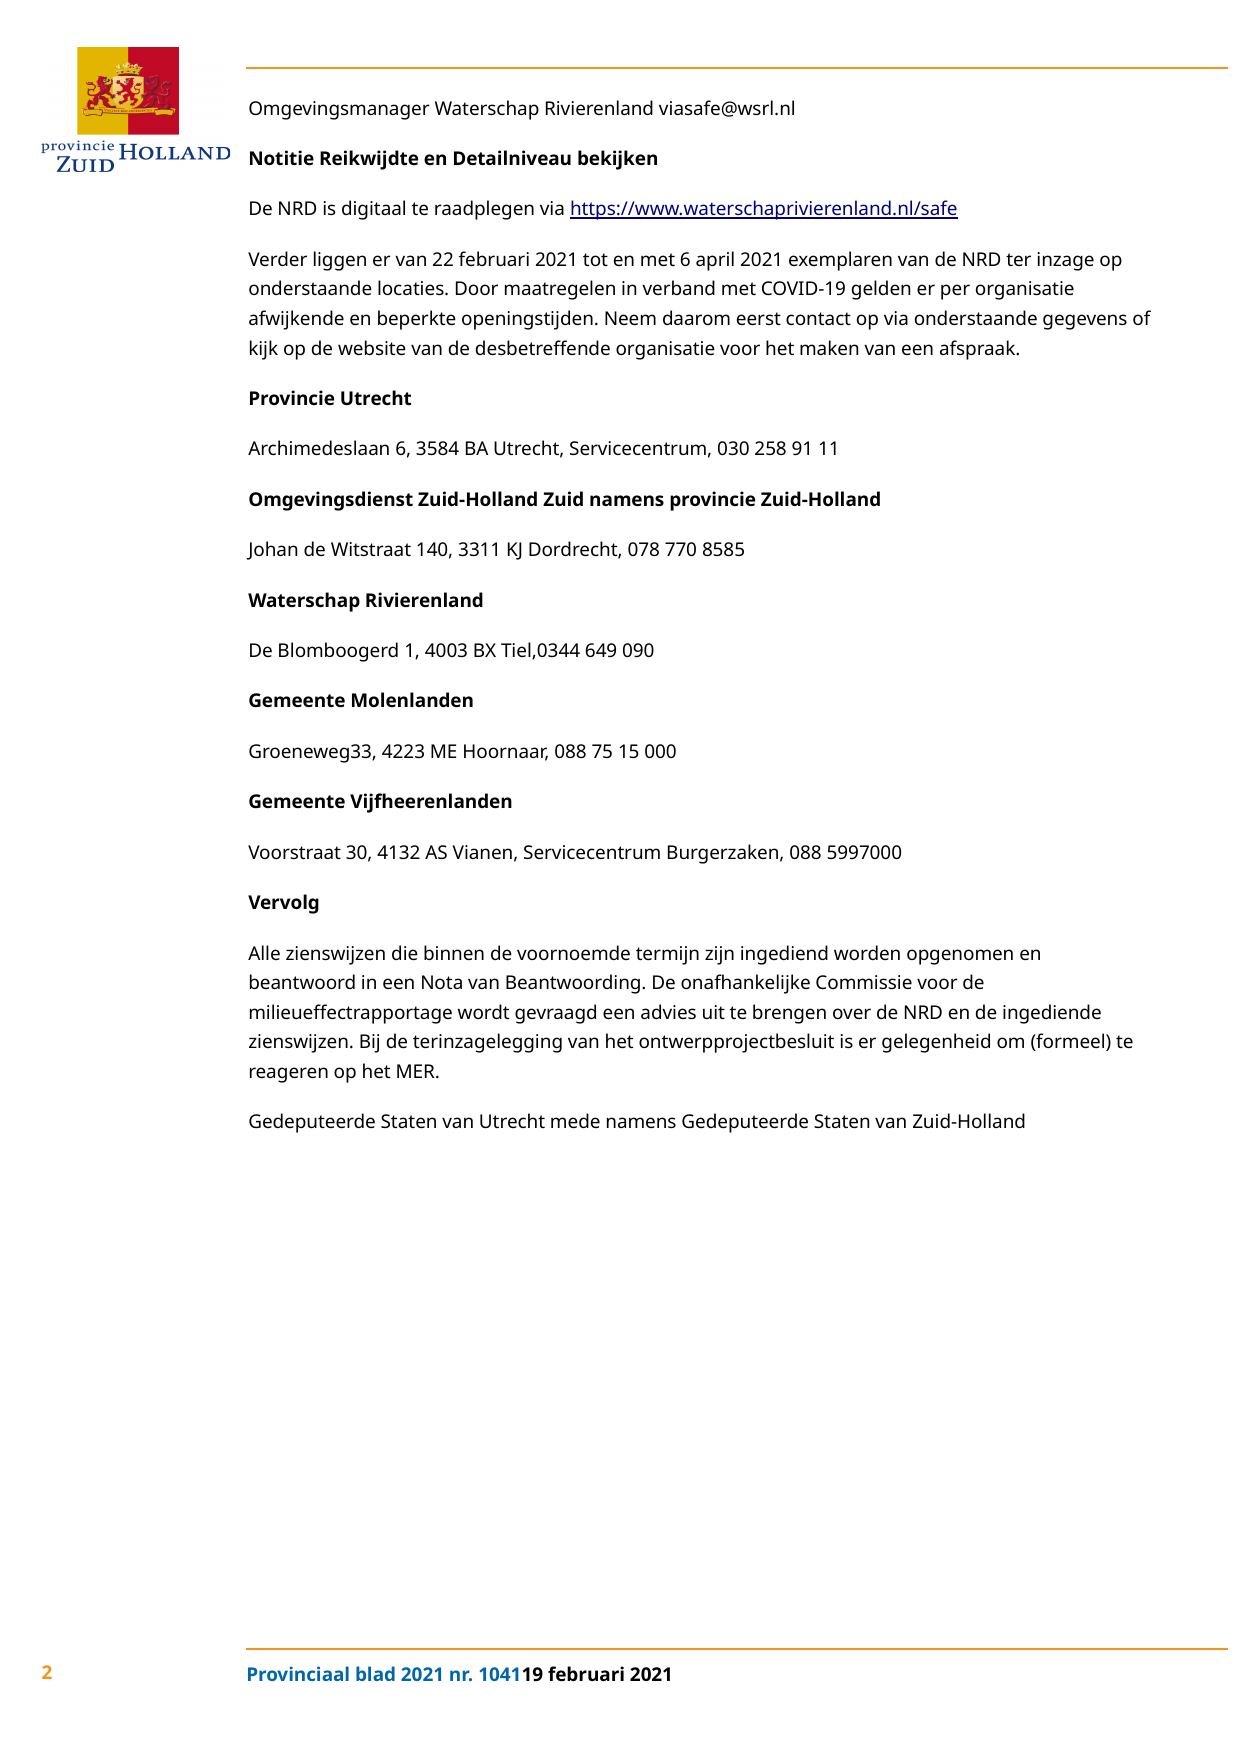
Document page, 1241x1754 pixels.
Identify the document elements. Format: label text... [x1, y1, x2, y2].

text Omgevingsdienst Zuid-Holland Zuid namens provincie Zuid-Holland [248, 486, 1152, 512]
text Gemeente Molenlanden [248, 688, 1152, 713]
text Notitie Reikwijdte en Detailniveau bekijken [248, 145, 1152, 171]
text Vervolg [248, 889, 1152, 915]
text Archimedeslaan 6, 3584 BA Utrecht, Servicecentrum, 030 258 91 11 [248, 436, 1152, 461]
text De Blomboogerd 1, 4003 BX Tiel,0344 649 090 [248, 637, 1152, 663]
text Omgevingsmanager Waterschap Rivierenland viasafe@wsrl.nl [248, 95, 1152, 121]
text Voorstraat 30, 4132 AS Vianen, Servicecentrum Burgerzaken, 088 5997000 [248, 839, 1152, 865]
text Verder liggen er van 22 februari 2021 tot en met 6 april 2021 exemplaren van de NRD ter inzage op onderstaande locaties. Door maatregelen in verband met COVID-19 gelden er per organisatie afwijkende en beperkte openingstijden. Neem daarom eerst contact op via onderstaande gegevens of kijk op de website van de desbetreffende organisatie voor het maken van een afspraak. [248, 246, 1152, 361]
text Alle zienswijzen die binnen de voornoemde termijn zijn ingediend worden opgenomen en beantwoord in een Nota van Beantwoording. De onafhankelijke Commissie voor de milieueffectrapportage wordt gevraagd een advies uit te brengen over de NRD en de ingediende zienswijzen. Bij de terinzagelegging van het ontwerpprojectbesluit is er gelegenheid om (formeel) te reageren op het MER. [248, 940, 1152, 1084]
text Gedeputeerde Staten van Utrecht mede namens Gedeputeerde Staten van Zuid-Holland [248, 1108, 1152, 1134]
text Gemeente Vijfheerenlanden [248, 788, 1152, 814]
text De NRD is digitaal te raadplegen via https://www.waterschaprivierenland.nl/safe [248, 196, 1152, 221]
picture [41, 47, 231, 172]
text Waterschap Rivierenland [248, 587, 1152, 613]
text Johan de Witstraat 140, 3311 KJ Dordrecht, 078 770 8585 [248, 536, 1152, 562]
text Provincie Utrecht [248, 385, 1152, 411]
text Groeneweg33, 4223 ME Hoornaar, 088 75 15 000 [248, 738, 1152, 764]
